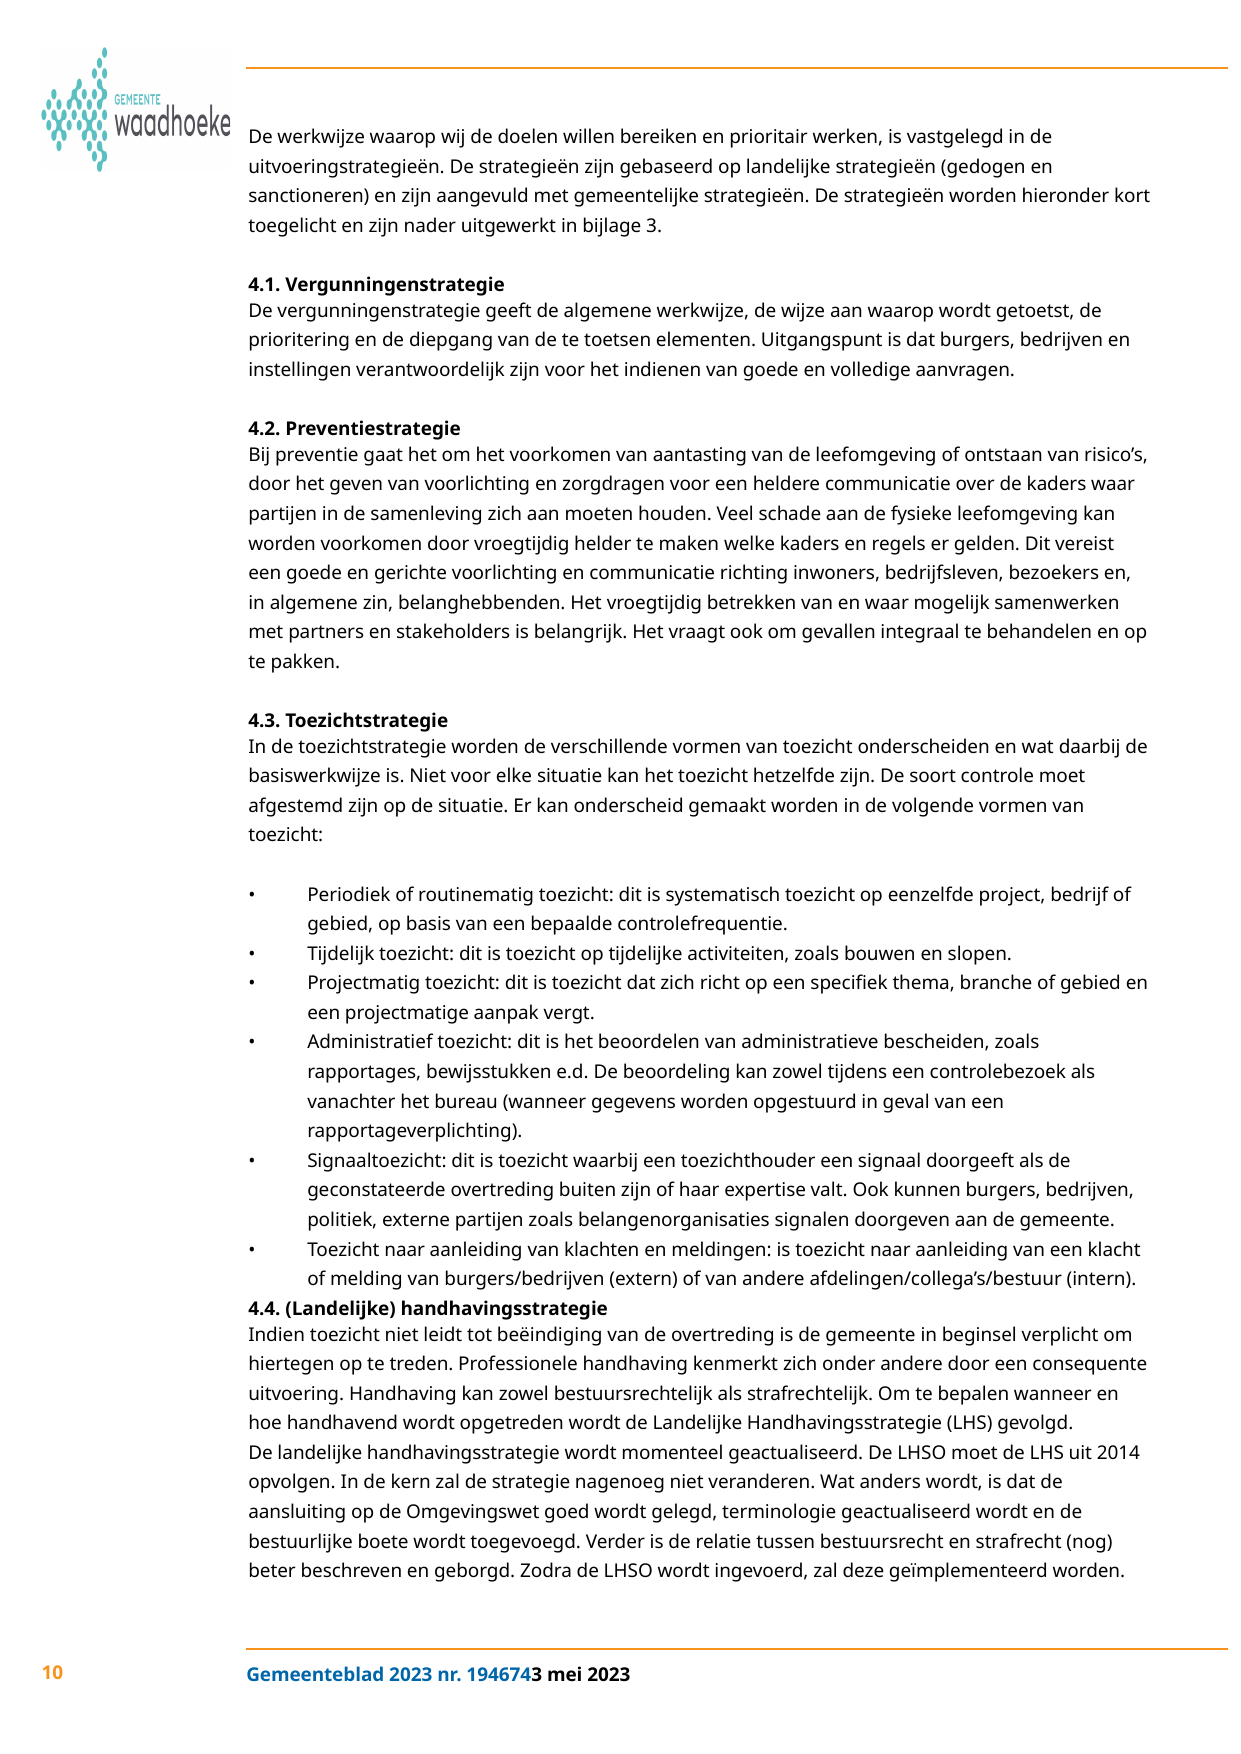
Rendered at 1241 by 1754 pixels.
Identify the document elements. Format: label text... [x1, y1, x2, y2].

picture [41, 47, 231, 172]
text 4.1. Vergunningenstrategie [248, 271, 1152, 297]
text In de toezichtstrategie worden de verschillende vormen van toezicht onderscheiden en wat daarbij de basiswerkwijze is. Niet voor elke situatie kan het toezicht hetzelfde zijn. De soort controle moet afgestemd zijn op de situatie. Er kan onderscheid gemaakt worden in de volgende vormen van toezicht: [248, 733, 1152, 847]
text 4.2. Preventiestrategie [248, 415, 1152, 441]
text Indien toezicht niet leidt tot beëindiging van de overtreding is de gemeente in beginsel verplicht om hiertegen op te treden. Professionele handhaving kenmerkt zich onder andere door een consequente uitvoering. Handhaving kan zowel bestuursrechtelijk als strafrechtelijk. Om te bepalen wanneer en hoe handhavend wordt opgetreden wordt de Landelijke Handhavingsstrategie (LHS) gevolgd. [248, 1321, 1152, 1435]
text 4.4. (Landelijke) handhavingsstrategie [248, 1295, 1152, 1321]
text Bij preventie gaat het om het voorkomen van aantasting van de leefomgeving of ontstaan van risico’s, door het geven van voorlichting en zorgdragen voor een heldere communicatie over de kaders waar partijen in de samenleving zich aan moeten houden. Veel schade aan de fysieke leefomgeving kan worden voorkomen door vroegtijdig helder te maken welke kaders en regels er gelden. Dit vereist een goede en gerichte voorlichting en communicatie richting inwoners, bedrijfsleven, bezoekers en, in algemene zin, belanghebbenden. Het vroegtijdig betrekken van en waar mogelijk samenwerken met partners en stakeholders is belangrijk. Het vraagt ook om gevallen integraal te behandelen en op te pakken. [248, 441, 1152, 674]
list Administratief toezicht: dit is het beoordelen van administratieve bescheiden, zoals rapportages, bewijsstukken e.d. De beoordeling kan zowel tijdens een controlebezoek als vanachter het bureau (wanneer gegevens worden opgestuurd in geval van een rapportageverplichting). [248, 1029, 1152, 1143]
text De landelijke handhavingsstrategie wordt momenteel geactualiseerd. De LHSO moet de LHS uit 2014 opvolgen. In de kern zal de strategie nagenoeg niet veranderen. Wat anders wordt, is dat de aansluiting op de Omgevingswet goed wordt gelegd, terminologie geactualiseerd wordt en de bestuurlijke boete wordt toegevoegd. Verder is de relatie tussen bestuursrecht en strafrecht (nog) beter beschreven en geborgd. Zodra de LHSO wordt ingevoerd, zal deze geïmplementeerd worden. [248, 1439, 1152, 1583]
list Signaaltoezicht: dit is toezicht waarbij een toezichthouder een signaal doorgeeft als de geconstateerde overtreding buiten zijn of haar expertise valt. Ook kunnen burgers, bedrijven, politiek, externe partijen zoals belangenorganisaties signalen doorgeven aan de gemeente. [248, 1147, 1152, 1232]
list Periodiek of routinematig toezicht: dit is systematisch toezicht op eenzelfde project, bedrijf of gebied, op basis van een bepaalde controlefrequentie. [248, 881, 1152, 936]
list Projectmatig toezicht: dit is toezicht dat zich richt op een specifiek thema, branche of gebied en een projectmatige aanpak vergt. [248, 969, 1152, 1025]
list Tijdelijk toezicht: dit is toezicht op tijdelijke activiteiten, zoals bouwen en slopen. [248, 940, 1152, 966]
text 4.3. Toezichtstrategie [248, 707, 1152, 733]
text De werkwijze waarop wij de doelen willen bereiken en prioritair werken, is vastgelegd in de uitvoeringstrategieën. De strategieën zijn gebaseerd op landelijke strategieën (gedogen en sanctioneren) en zijn aangevuld met gemeentelijke strategieën. De strategieën worden hieronder kort toegelicht en zijn nader uitgewerkt in bijlage 3. [248, 123, 1152, 238]
text De vergunningenstrategie geeft de algemene werkwijze, de wijze aan waarop wordt getoetst, de prioritering en de diepgang van de te toetsen elementen. Uitgangspunt is dat burgers, bedrijven en instellingen verantwoordelijk zijn voor het indienen van goede en volledige aanvragen. [248, 297, 1152, 382]
list Toezicht naar aanleiding van klachten en meldingen: is toezicht naar aanleiding van een klacht of melding van burgers/bedrijven (extern) of van andere afdelingen/collega’s/bestuur (intern). [248, 1236, 1152, 1291]
